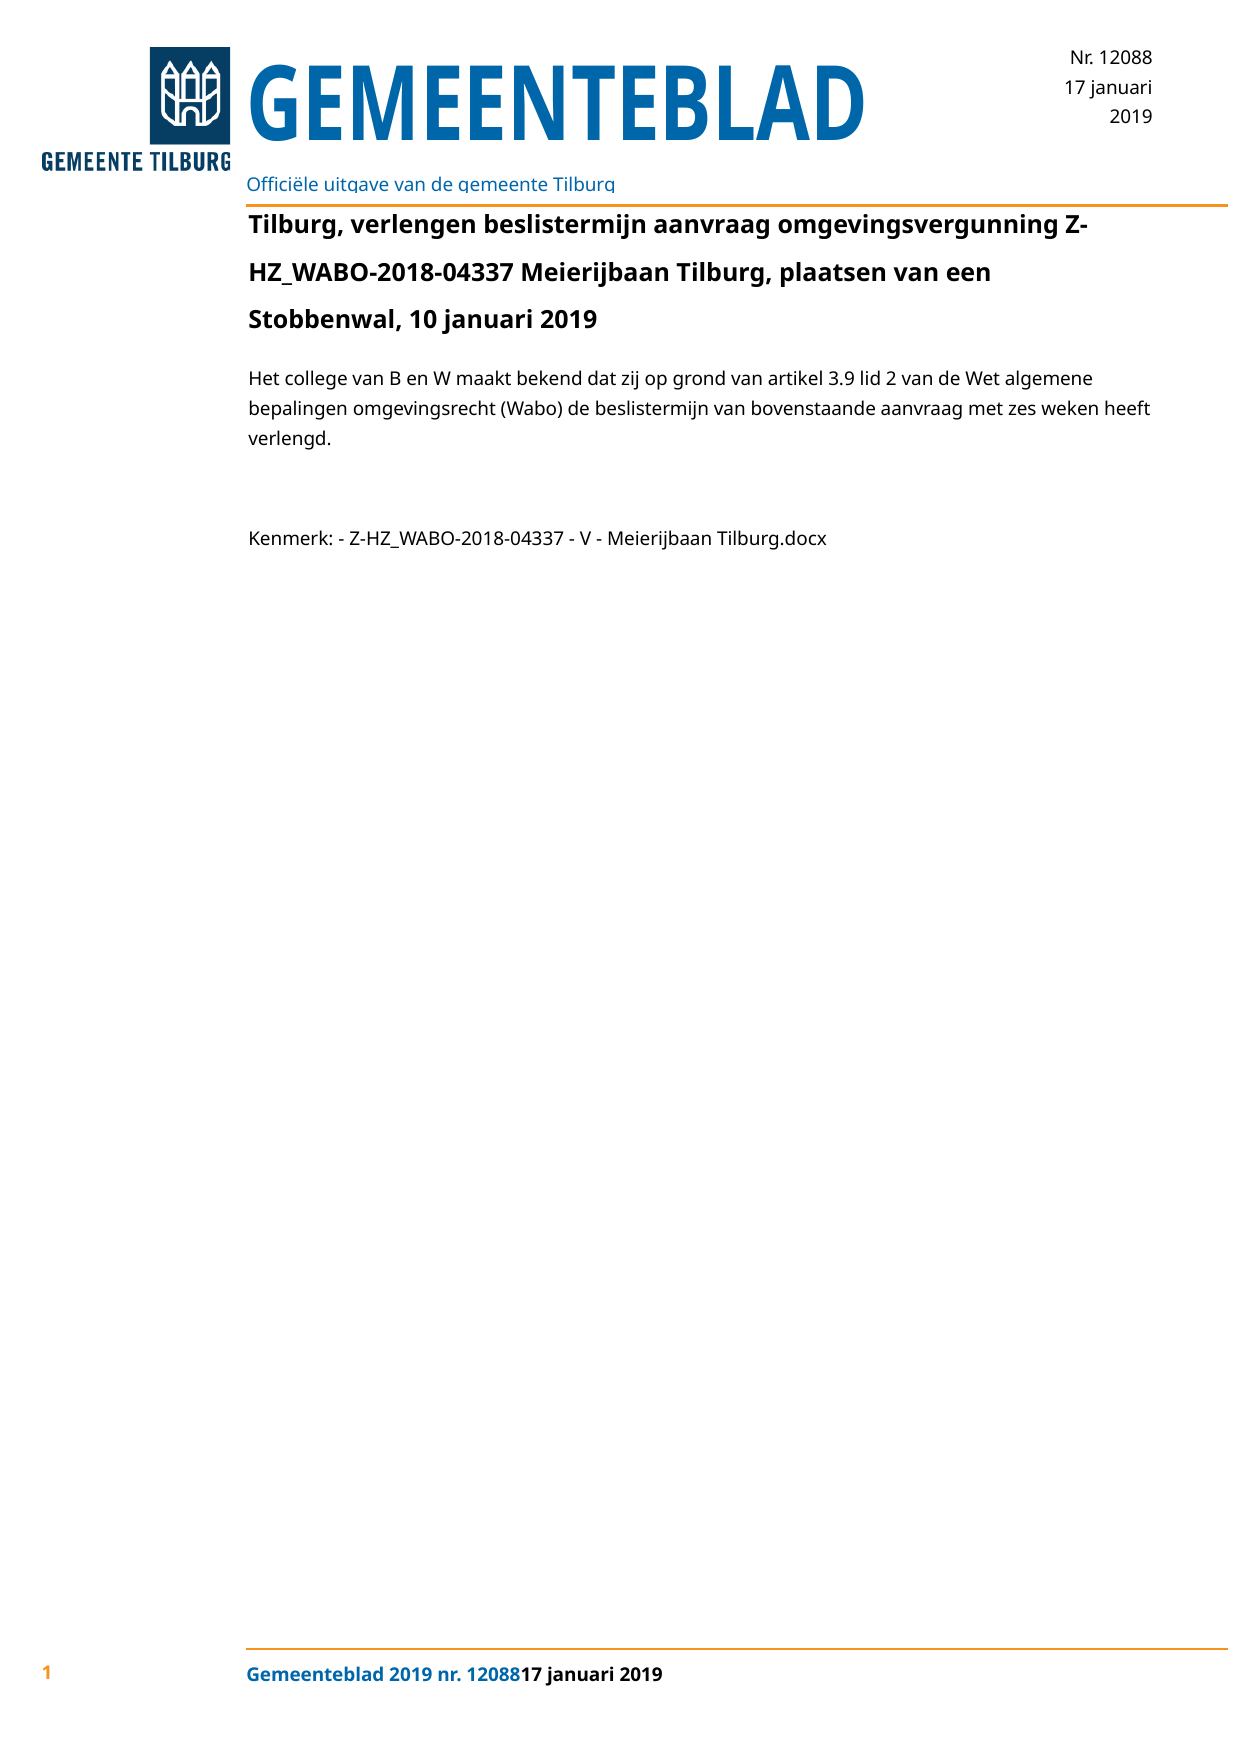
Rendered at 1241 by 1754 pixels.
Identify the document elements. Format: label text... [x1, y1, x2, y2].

text Kenmerk: - Z-HZ_WABO-2018-04337 - V - Meierijbaan Tilburg.docx [248, 526, 1152, 551]
text Het college van B en W maakt bekend dat zij op grond van artikel 3.9 lid 2 van de Wet algemene bepalingen omgevingsrecht (Wabo) de beslistermijn van bovenstaande aanvraag met zes weken heeft verlengd. [248, 366, 1152, 450]
text Tilburg, verlengen beslistermijn aanvraag omgevingsvergunning Z-HZ_WABO-2018-04337 Meierijbaan Tilburg, plaatsen van een Stobbenwal, 10 januari 2019 [248, 207, 1152, 336]
picture [41, 47, 231, 172]
